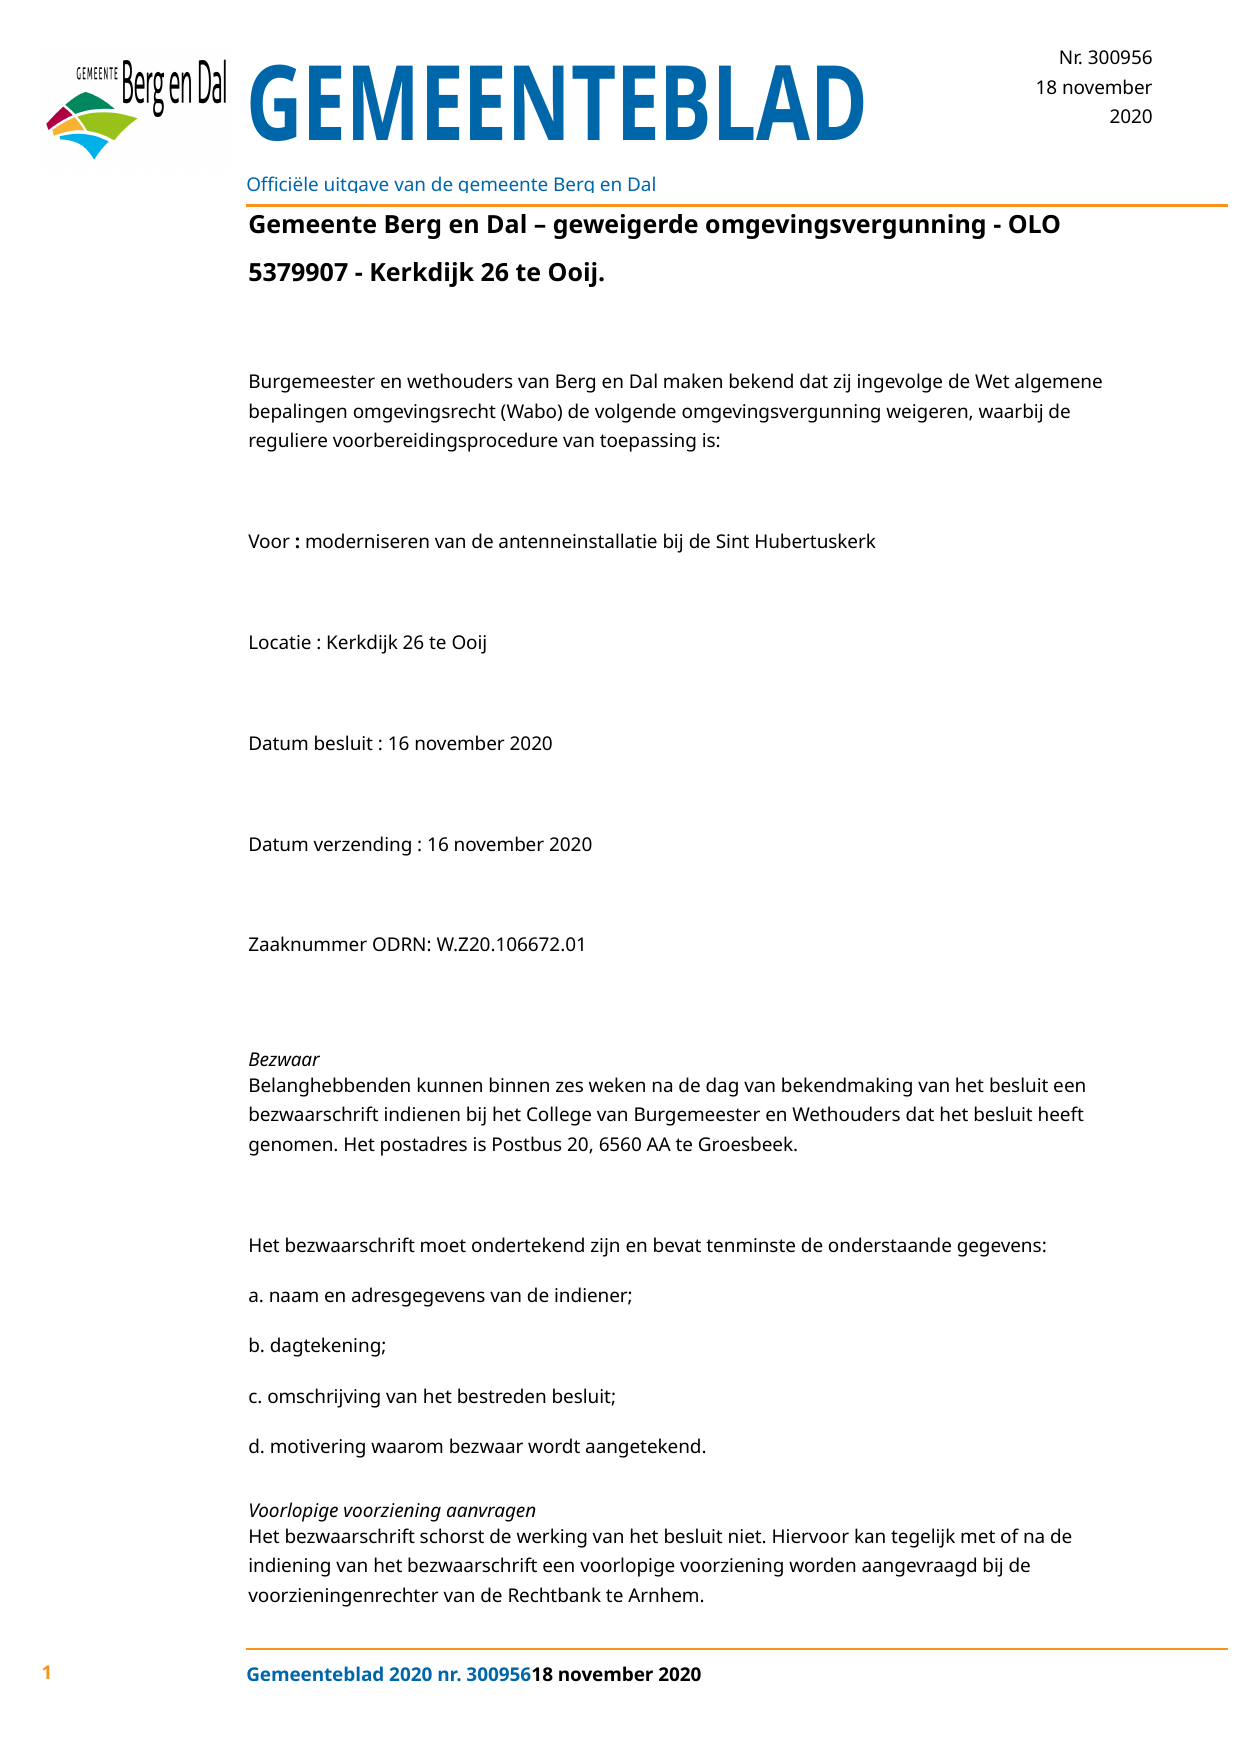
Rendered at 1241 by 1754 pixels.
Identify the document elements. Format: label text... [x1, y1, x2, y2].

text Het bezwaarschrift schorst de werking van het besluit niet. Hiervoor kan tegelijk met of na de indiening van het bezwaarschrift een voorlopige voorziening worden aangevraagd bij de voorzieningenrechter van de Rechtbank te Arnhem. [248, 1523, 1152, 1608]
text Voorlopige voorziening aanvragen [248, 1497, 1152, 1523]
text c. omschrijving van het bestreden besluit; [248, 1383, 1152, 1409]
text Voor : moderniseren van de antenneinstallatie bij de Sint Hubertuskerk [248, 528, 1152, 554]
text a. naam en adresgegevens van de indiener; [248, 1282, 1152, 1308]
text Datum besluit : 16 november 2020 [248, 730, 1152, 756]
text Het bezwaarschrift moet ondertekend zijn en bevat tenminste de onderstaande gegevens: [248, 1232, 1152, 1257]
text b. dagtekening; [248, 1333, 1152, 1358]
text Belanghebbenden kunnen binnen zes weken na de dag van bekendmaking van het besluit een bezwaarschrift indienen bij het College van Burgemeester en Wethouders dat het besluit heeft genomen. Het postadres is Postbus 20, 6560 AA te Groesbeek. [248, 1072, 1152, 1157]
text d. motivering waarom bezwaar wordt aangetekend. [248, 1433, 1152, 1459]
text Burgemeester en wethouders van Berg en Dal maken bekend dat zij ingevolge de Wet algemene bepalingen omgevingsrecht (Wabo) de volgende omgevingsvergunning weigeren, waarbij de reguliere voorbereidingsprocedure van toepassing is: [248, 368, 1152, 453]
text Locatie : Kerkdijk 26 te Ooij [248, 629, 1152, 655]
text Gemeente Berg en Dal – geweigerde omgevingsvergunning - OLO 5379907 - Kerkdijk 26 te Ooij. [248, 207, 1152, 288]
text Datum verzending : 16 november 2020 [248, 831, 1152, 857]
text Bezwaar [248, 1046, 1152, 1072]
picture [41, 47, 231, 172]
text Zaaknummer ODRN: W.Z20.106672.01 [248, 932, 1152, 957]
